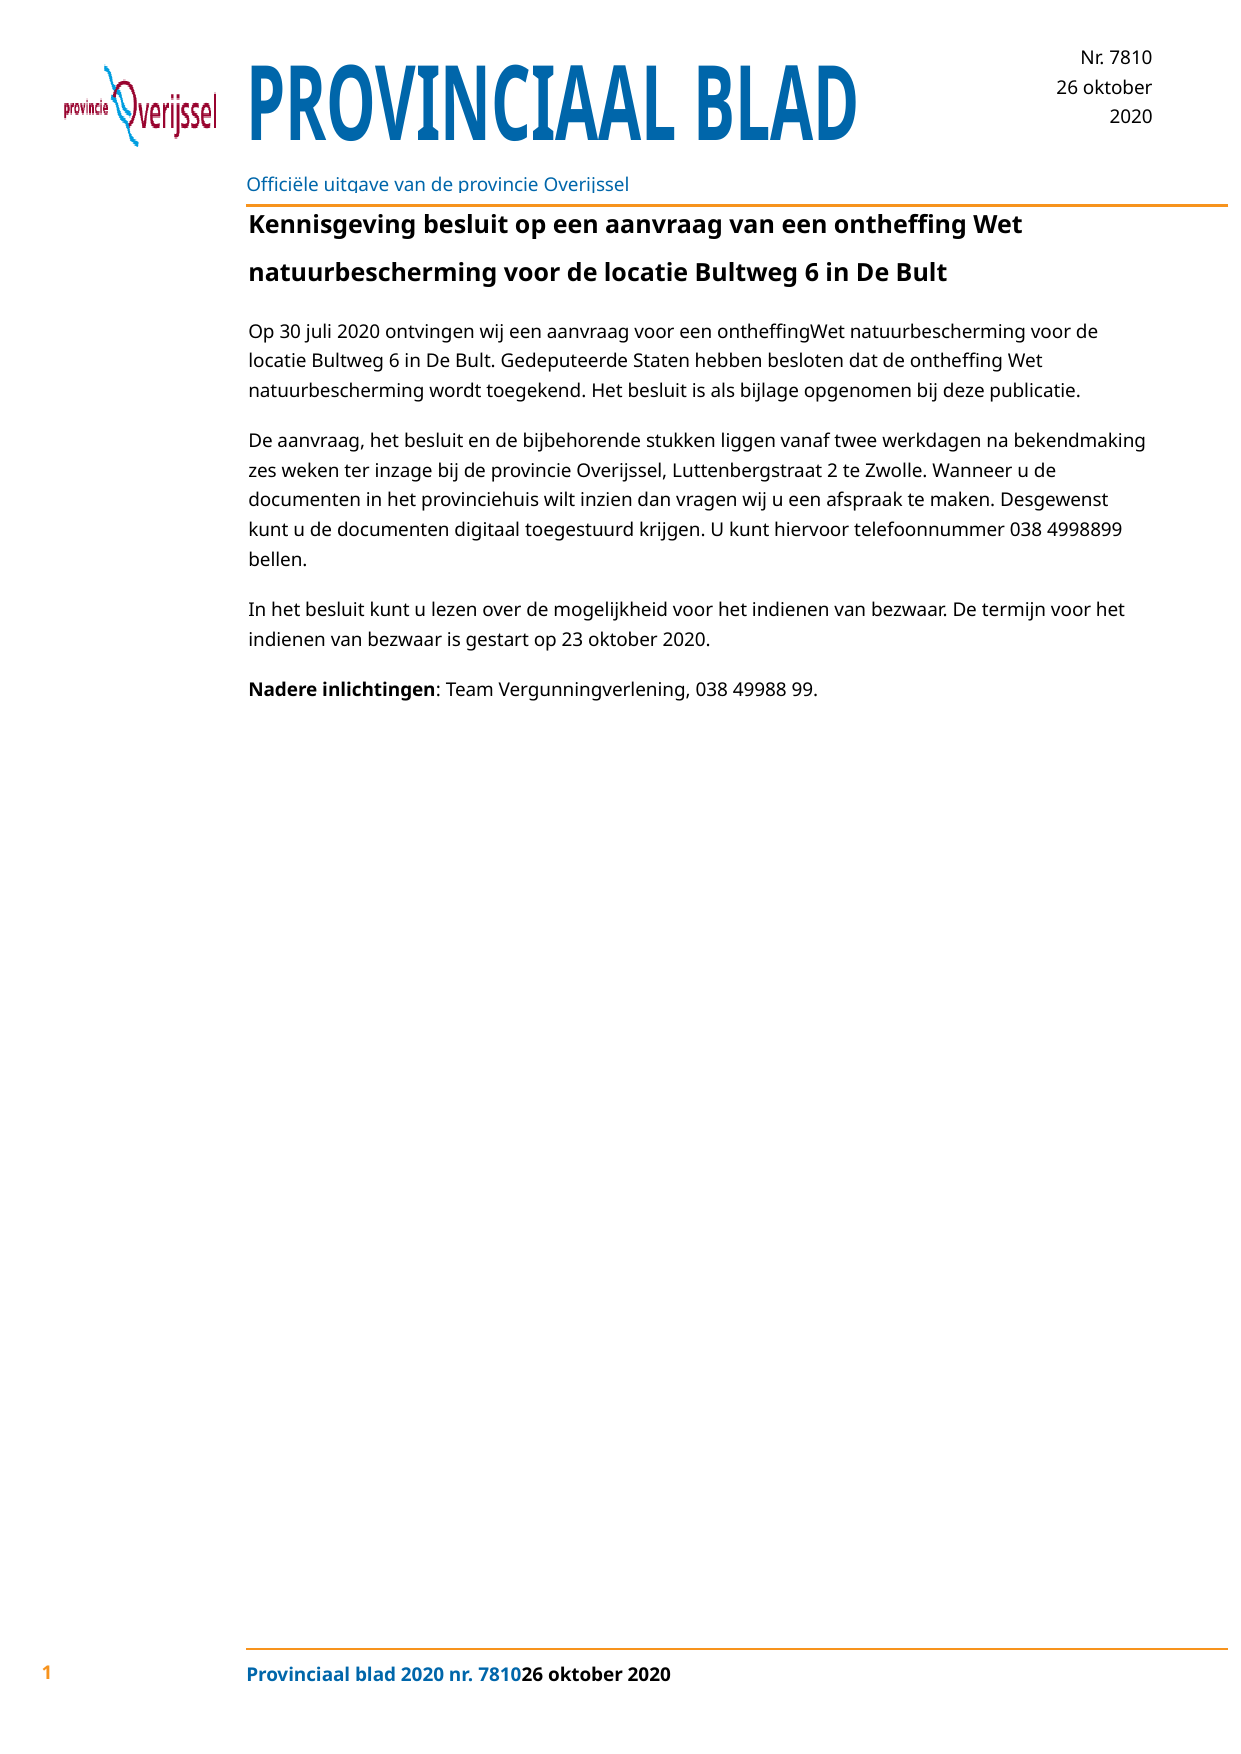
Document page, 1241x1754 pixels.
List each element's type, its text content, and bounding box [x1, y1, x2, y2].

picture [41, 47, 231, 172]
text Op 30 juli 2020 ontvingen wij een aanvraag voor een ontheffingWet natuurbescherming voor de locatie Bultweg 6 in De Bult. Gedeputeerde Staten hebben besloten dat de ontheffing Wet natuurbescherming wordt toegekend. Het besluit is als bijlage opgenomen bij deze publicatie. [248, 318, 1152, 403]
text In het besluit kunt u lezen over de mogelijkheid voor het indienen van bezwaar. De termijn voor het indienen van bezwaar is gestart op 23 oktober 2020. [248, 596, 1152, 652]
text Kennisgeving besluit op een aanvraag van een ontheffing Wet natuurbescherming voor de locatie Bultweg 6 in De Bult [248, 207, 1152, 288]
text De aanvraag, het besluit en de bijbehorende stukken liggen vanaf twee werkdagen na bekendmaking zes weken ter inzage bij de provincie Overijssel, Luttenbergstraat 2 te Zwolle. Wanneer u de documenten in het provinciehuis wilt inzien dan vragen wij u een afspraak te maken. Desgewenst kunt u de documenten digitaal toegestuurd krijgen. U kunt hiervoor telefoonnummer 038 4998899 bellen. [248, 427, 1152, 572]
text Nadere inlichtingen: Team Vergunningverlening, 038 49988 99. [248, 676, 1152, 702]
